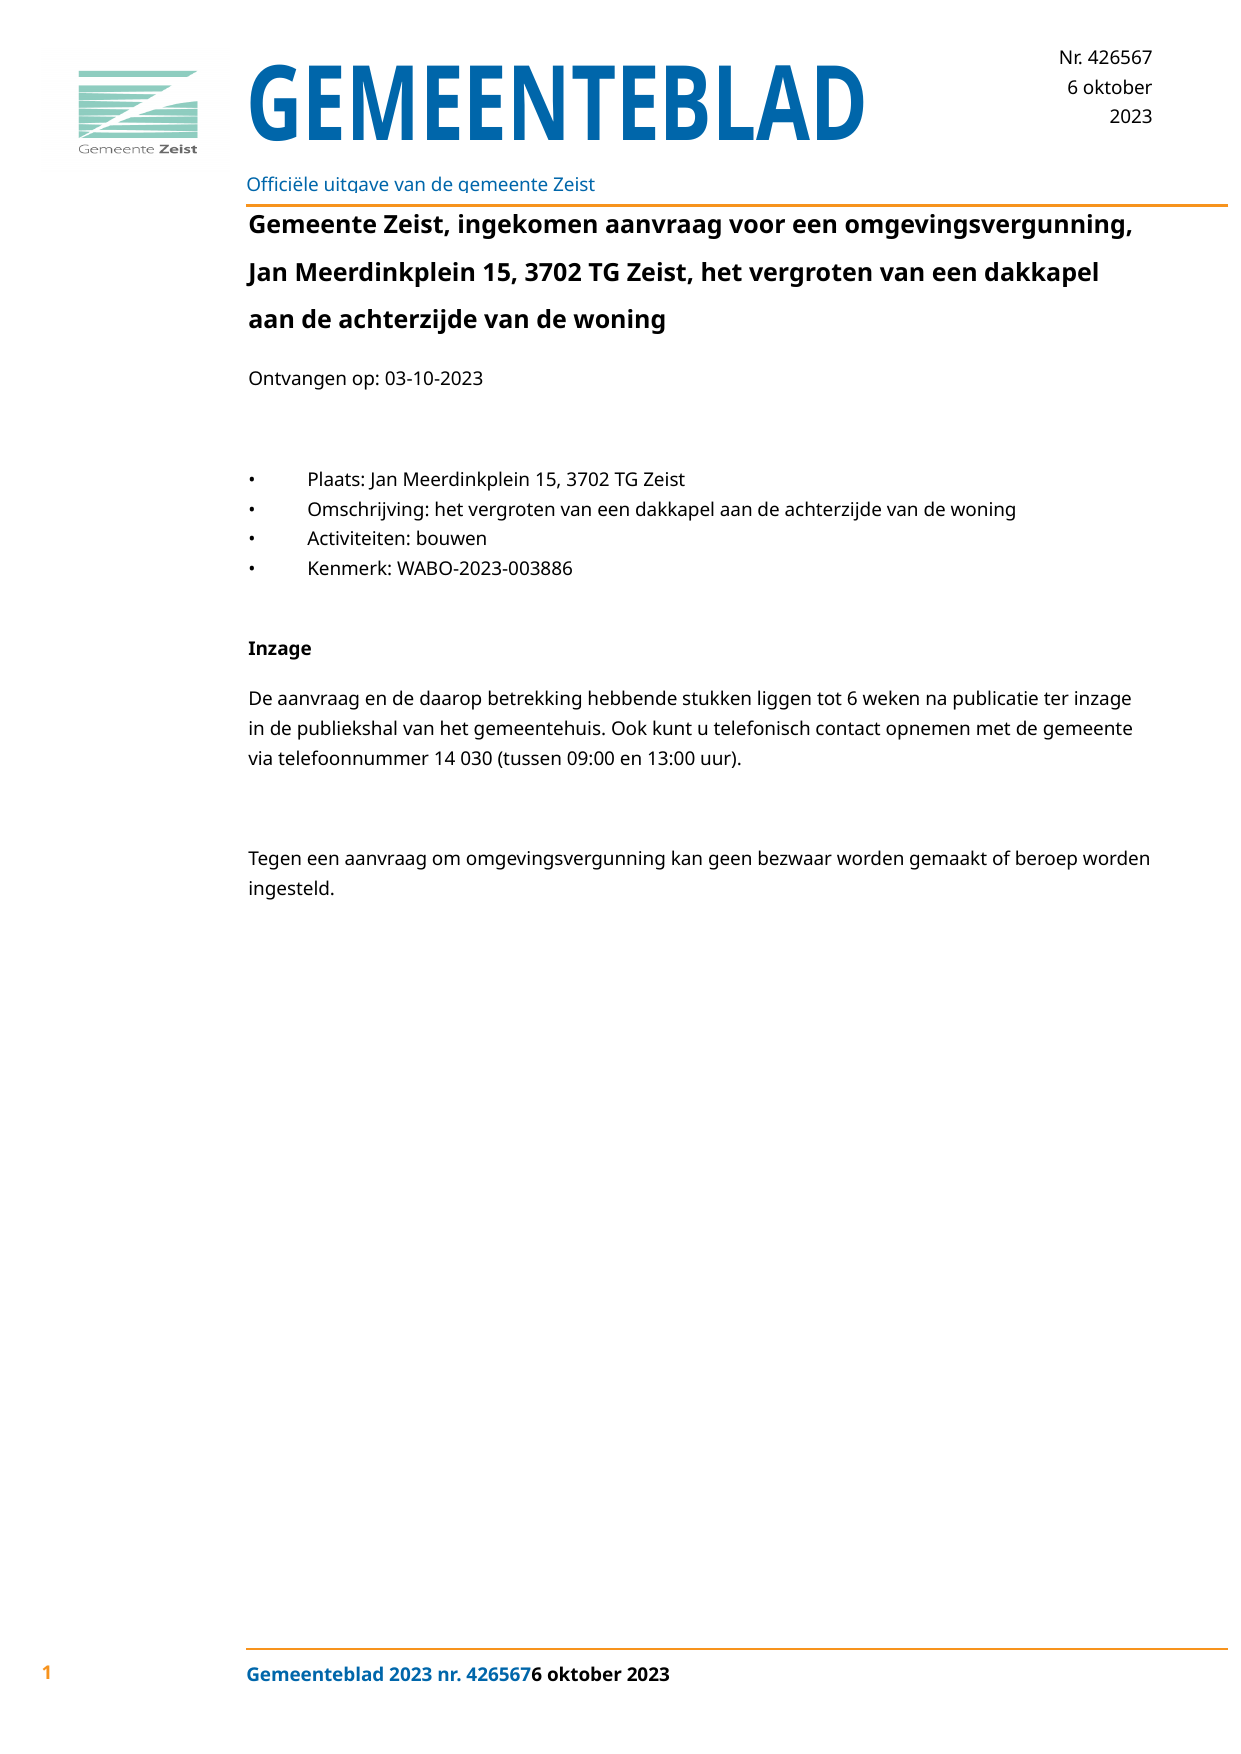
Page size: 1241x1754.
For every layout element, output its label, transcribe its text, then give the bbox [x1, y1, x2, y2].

picture [41, 47, 231, 172]
text Ontvangen op: 03-10-2023 [248, 366, 1152, 391]
list Kenmerk: WABO-2023-003886 [248, 555, 1152, 581]
text Gemeente Zeist, ingekomen aanvraag voor een omgevingsvergunning, Jan Meerdinkplein 15, 3702 TG Zeist, het vergroten van een dakkapel aan de achterzijde van de woning [248, 207, 1152, 336]
text Tegen een aanvraag om omgevingsvergunning kan geen bezwaar worden gemaakt of beroep worden ingesteld. [248, 846, 1152, 901]
list Omschrijving: het vergroten van een dakkapel aan de achterzijde van de woning [248, 496, 1152, 522]
text Inzage [248, 635, 1152, 661]
list Plaats: Jan Meerdinkplein 15, 3702 TG Zeist [248, 466, 1152, 492]
list Activiteiten: bouwen [248, 526, 1152, 551]
text De aanvraag en de daarop betrekking hebbende stukken liggen tot 6 weken na publicatie ter inzage in de publiekshal van het gemeentehuis. Ook kunt u telefonisch contact opnemen met de gemeente via telefoonnummer 14 030 (tussen 09:00 en 13:00 uur). [248, 686, 1152, 770]
